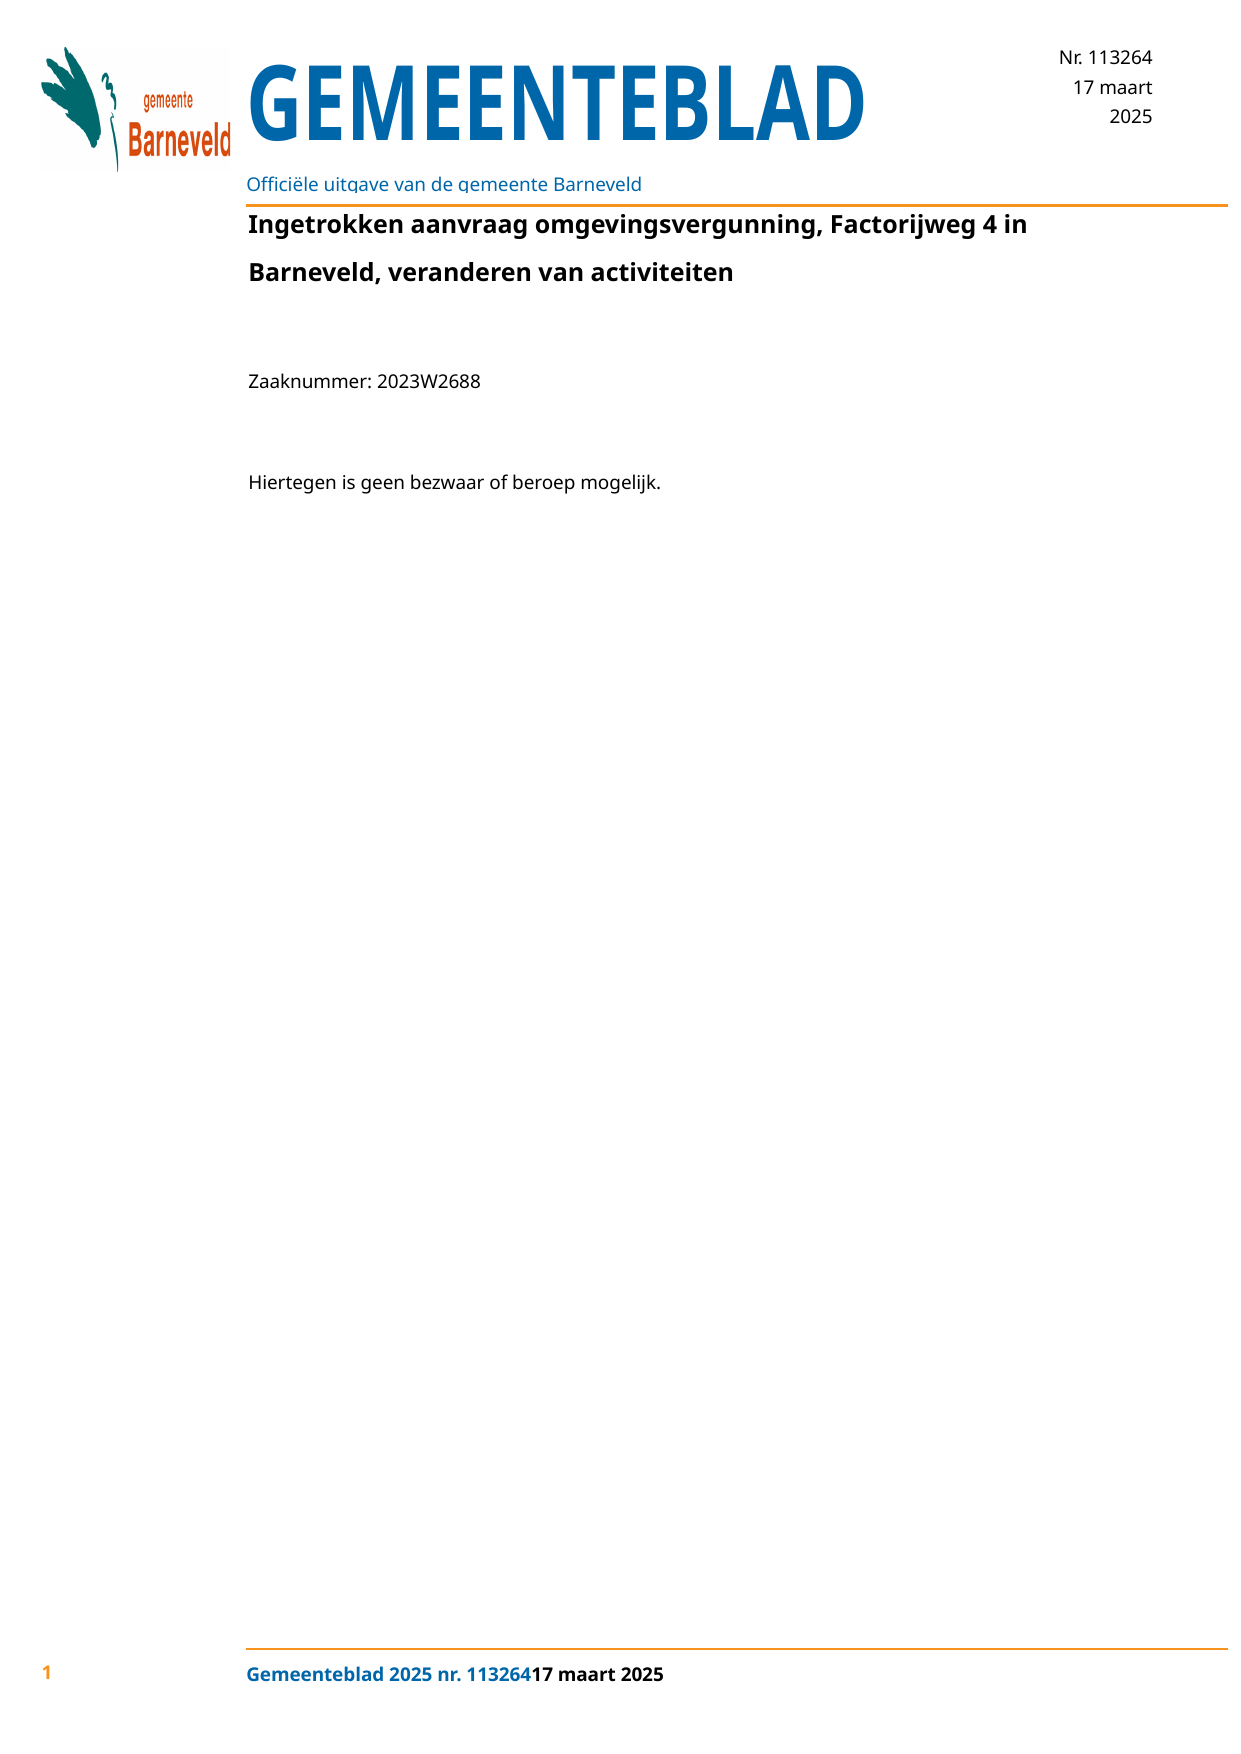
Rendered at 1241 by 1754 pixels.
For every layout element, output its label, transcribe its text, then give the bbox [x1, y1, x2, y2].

picture [41, 47, 231, 172]
text Hiertegen is geen bezwaar of beroep mogelijk. [248, 469, 1152, 495]
text Zaaknummer: 2023W2688 [248, 368, 1152, 394]
text Ingetrokken aanvraag omgevingsvergunning, Factorijweg 4 in Barneveld, veranderen van activiteiten [248, 207, 1152, 288]
